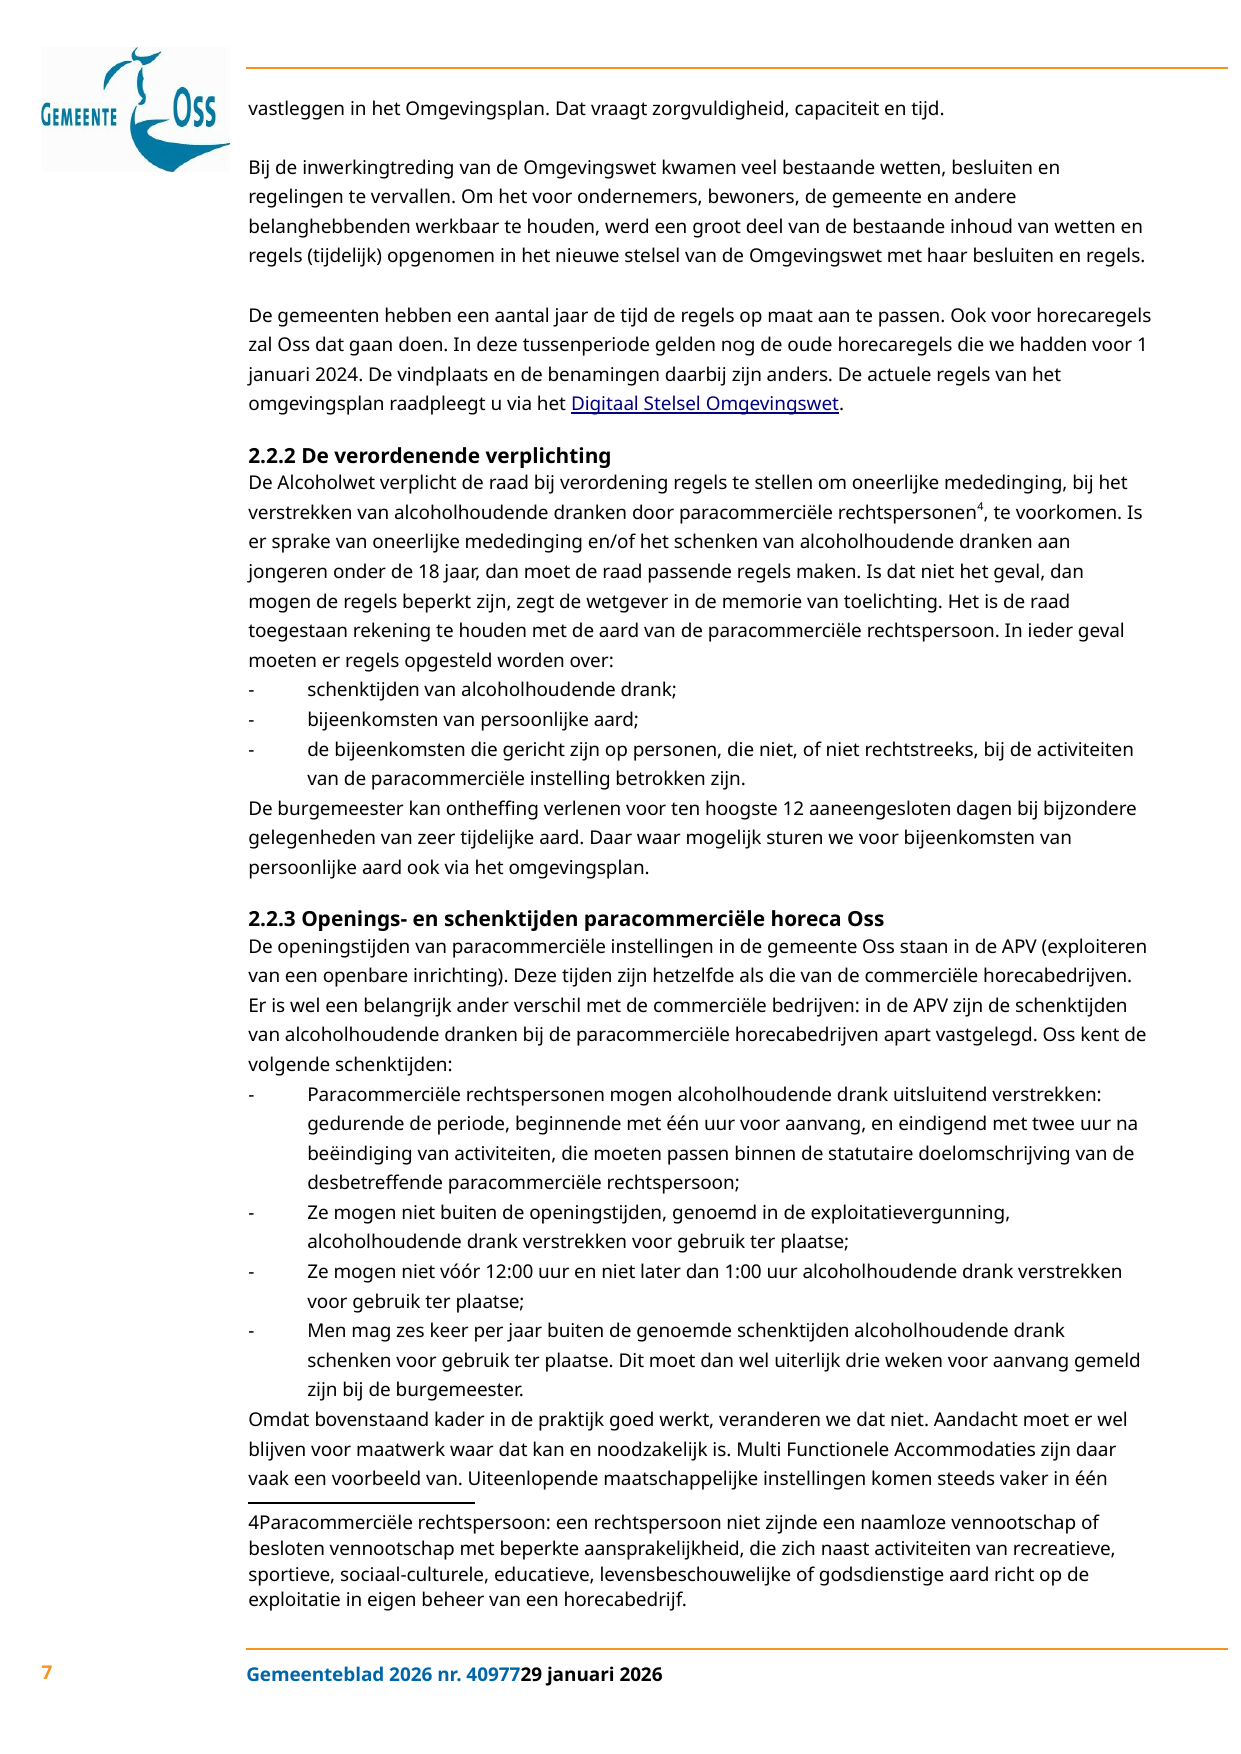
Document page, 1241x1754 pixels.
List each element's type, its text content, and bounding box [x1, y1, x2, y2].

text Omdat bovenstaand kader in de praktijk goed werkt, veranderen we dat niet. Aandacht moet er wel blijven voor maatwerk waar dat kan en noodzakelijk is. Multi Functionele Accommodaties zijn daar vaak een voorbeeld van. Uiteenlopende maatschappelijke instellingen komen steeds vaker in één [248, 1406, 1152, 1491]
list de bijeenkomsten die gericht zijn op personen, die niet, of niet rechtstreeks, bij de activiteiten van de paracommerciële instelling betrokken zijn. [248, 736, 1152, 791]
list Ze mogen niet buiten de openingstijden, genoemd in de exploitatievergunning, alcoholhoudende drank verstrekken voor gebruik ter plaatse; [248, 1199, 1152, 1254]
text De gemeenten hebben een aantal jaar de tijd de regels op maat aan te passen. Ook voor horecaregels zal Oss dat gaan doen. In deze tussenperiode gelden nog de oude horecaregels die we hadden voor 1 januari 2024. De vindplaats en de benamingen daarbij zijn anders. De actuele regels van het omgevingsplan raadpleegt u via het Digitaal Stelsel Omgevingswet. [248, 302, 1152, 416]
text 2.2.3 Openings- en schenktijden paracommerciële horeca Oss [248, 904, 1152, 933]
text De openingstijden van paracommerciële instellingen in de gemeente Oss staan in de APV (exploiteren van een openbare inrichting). Deze tijden zijn hetzelfde als die van de commerciële horecabedrijven. Er is wel een belangrijk ander verschil met de commerciële bedrijven: in de APV zijn de schenktijden van alcoholhoudende dranken bij de paracommerciële horecabedrijven apart vastgelegd. Oss kent de volgende schenktijden: [248, 933, 1152, 1077]
picture [41, 47, 231, 172]
list Men mag zes keer per jaar buiten de genoemde schenktijden alcoholhoudende drank schenken voor gebruik ter plaatse. Dit moet dan wel uiterlijk drie weken voor aanvang gemeld zijn bij de burgemeester. [248, 1317, 1152, 1402]
text Bij de inwerkingtreding van de Omgevingswet kwamen veel bestaande wetten, besluiten en regelingen te vervallen. Om het voor ondernemers, bewoners, de gemeente en andere belanghebbenden werkbaar te houden, werd een groot deel van de bestaande inhoud van wetten en regels (tijdelijk) opgenomen in het nieuwe stelsel van de Omgevingswet met haar besluiten en regels. [248, 154, 1152, 268]
text Paracommerciële rechtspersoon: een rechtspersoon niet zijnde een naamloze vennootschap of besloten vennootschap met beperkte aansprakelijkheid, die zich naast activiteiten van recreatieve, sportieve, sociaal-culturele, educatieve, levensbeschouwelijke of godsdienstige aard richt op de exploitatie in eigen beheer van een horecabedrijf. [248, 1509, 1152, 1612]
list bijeenkomsten van persoonlijke aard; [248, 706, 1152, 732]
list schenktijden van alcoholhoudende drank; [248, 677, 1152, 702]
text vastleggen in het Omgevingsplan. Dat vraagt zorgvuldigheid, capaciteit en tijd. [248, 95, 1152, 121]
text De Alcoholwet verplicht de raad bij verordening regels te stellen om oneerlijke mededinging, bij het verstrekken van alcoholhoudende dranken door paracommerciële rechtspersonen, te voorkomen. Is er sprake van oneerlijke mededinging en/of het schenken van alcoholhoudende dranken aan jongeren onder de 18 jaar, dan moet de raad passende regels maken. Is dat niet het geval, dan mogen de regels beperkt zijn, zegt de wetgever in de memorie van toelichting. Het is de raad toegestaan rekening te houden met de aard van de paracommerciële rechtspersoon. In ieder geval moeten er regels opgesteld worden over: [248, 469, 1152, 673]
list Paracommerciële rechtspersonen mogen alcoholhoudende drank uitsluitend verstrekken: gedurende de periode, beginnende met één uur voor aanvang, en eindigend met twee uur na beëindiging van activiteiten, die moeten passen binnen de statutaire doelomschrijving van de desbetreffende paracommerciële rechtspersoon; [248, 1081, 1152, 1195]
text De burgemeester kan ontheffing verlenen voor ten hoogste 12 aaneengesloten dagen bij bijzondere gelegenheden van zeer tijdelijke aard. Daar waar mogelijk sturen we voor bijeenkomsten van persoonlijke aard ook via het omgevingsplan. [248, 795, 1152, 880]
list Ze mogen niet vóór 12:00 uur en niet later dan 1:00 uur alcoholhoudende drank verstrekken voor gebruik ter plaatse; [248, 1258, 1152, 1314]
text 2.2.2 De verordenende verplichting [248, 441, 1152, 469]
